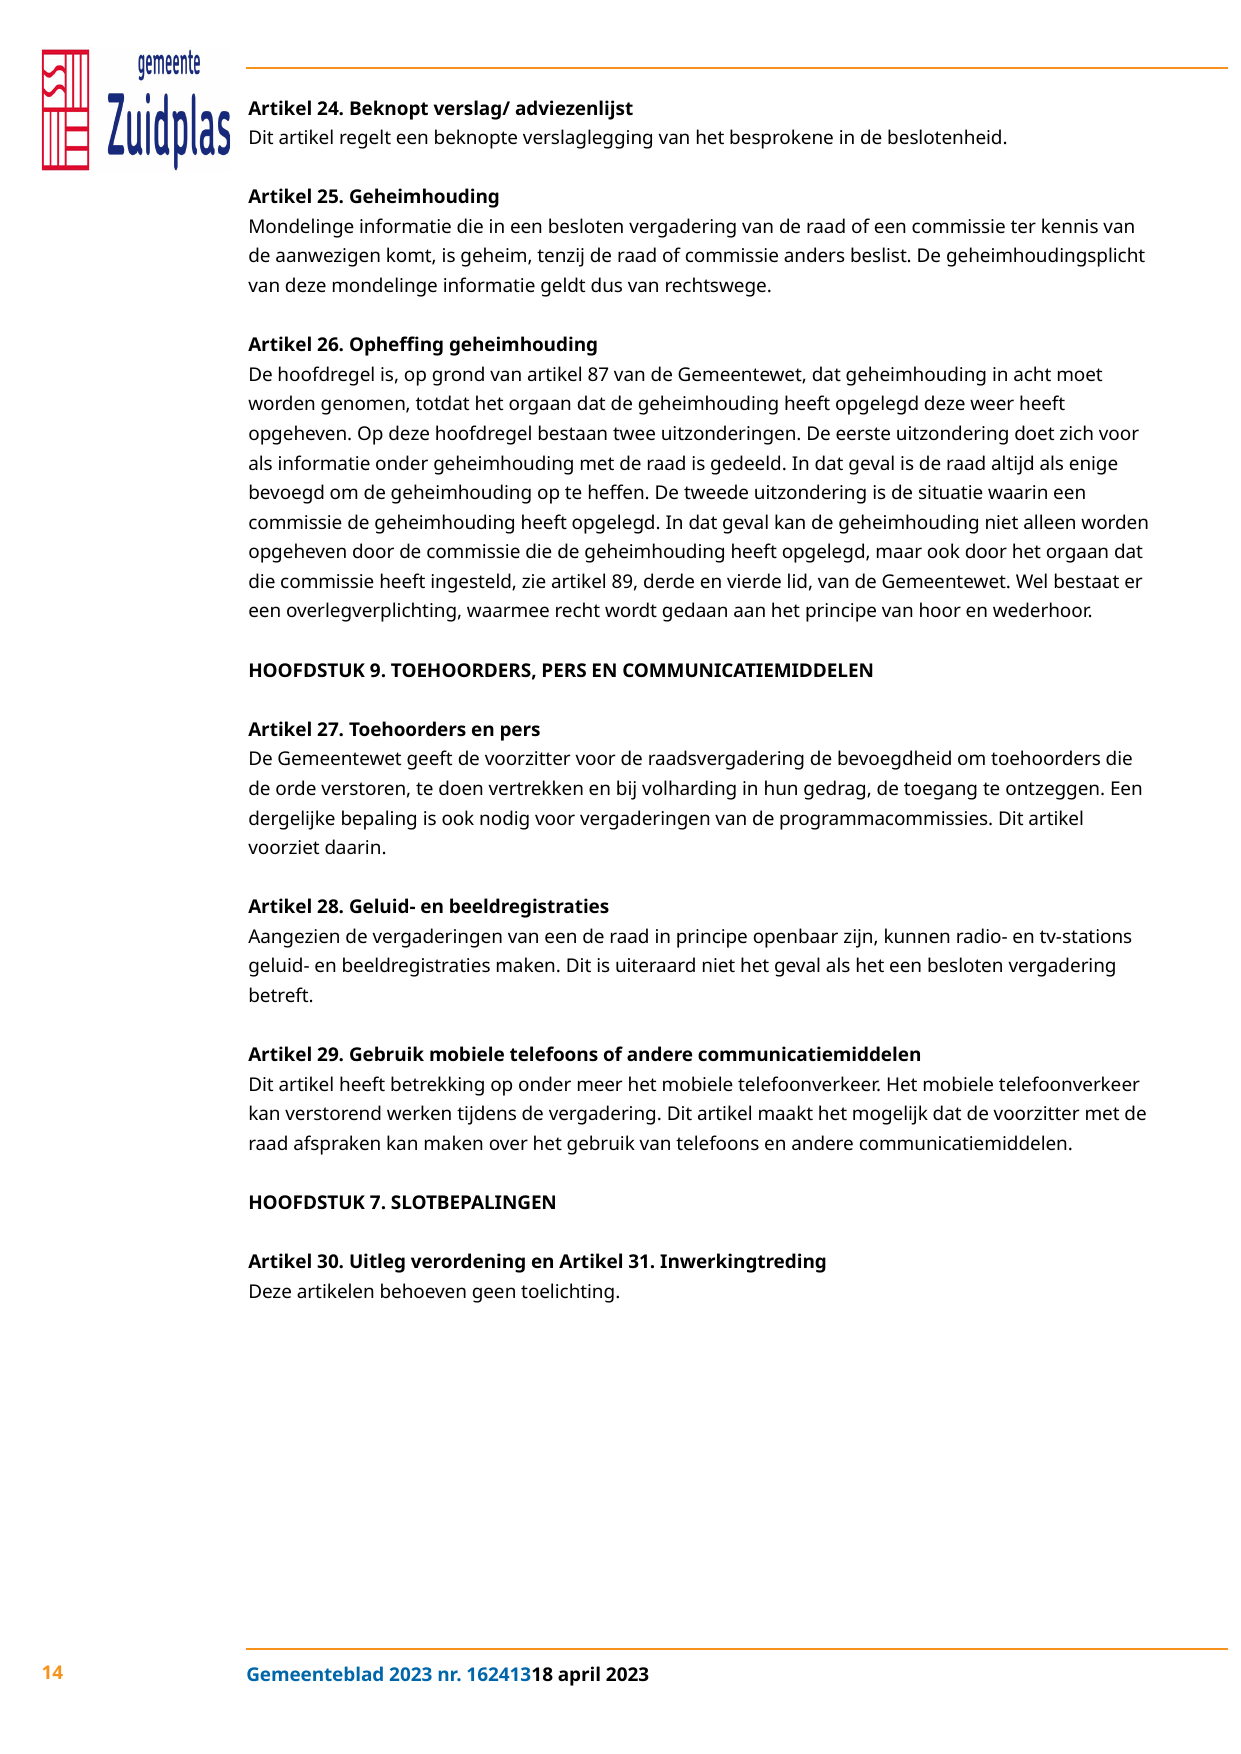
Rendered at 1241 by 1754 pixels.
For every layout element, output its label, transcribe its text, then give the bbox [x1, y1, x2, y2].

text Dit artikel regelt een beknopte verslaglegging van het besprokene in de beslotenheid. [248, 124, 1152, 150]
text De Gemeentewet geeft de voorzitter voor de raadsvergadering de bevoegdheid om toehoorders die de orde verstoren, te doen vertrekken en bij volharding in hun gedrag, de toegang te ontzeggen. Een dergelijke bepaling is ook nodig voor vergaderingen van de programmacommissies. Dit artikel voorziet daarin. [248, 746, 1152, 860]
text Artikel 27. Toehoorders en pers [248, 716, 1152, 742]
text HOOFDSTUK 7. SLOTBEPALINGEN [248, 1189, 1152, 1215]
text Artikel 29. Gebruik mobiele telefoons of andere communicatiemiddelen [248, 1041, 1152, 1067]
text Aangezien de vergaderingen van een de raad in principe openbaar zijn, kunnen radio- en tv-stations geluid- en beeldregistraties maken. Dit is uiteraard niet het geval als het een besloten vergadering betreft. [248, 923, 1152, 1008]
text De hoofdregel is, op grond van artikel 87 van de Gemeentewet, dat geheimhouding in acht moet worden genomen, totdat het orgaan dat de geheimhouding heeft opgelegd deze weer heeft opgeheven. Op deze hoofdregel bestaan twee uitzonderingen. De eerste uitzondering doet zich voor als informatie onder geheimhouding met de raad is gedeeld. In dat geval is de raad altijd als enige bevoegd om de geheimhouding op te heffen. De tweede uitzondering is de situatie waarin een commissie de geheimhouding heeft opgelegd. In dat geval kan de geheimhouding niet alleen worden opgeheven door de commissie die de geheimhouding heeft opgelegd, maar ook door het orgaan dat die commissie heeft ingesteld, zie artikel 89, derde en vierde lid, van de Gemeentewet. Wel bestaat er een overlegverplichting, waarmee recht wordt gedaan aan het principe van hoor en wederhoor. [248, 361, 1152, 623]
text Dit artikel heeft betrekking op onder meer het mobiele telefoonverkeer. Het mobiele telefoonverkeer kan verstorend werken tijdens de vergadering. Dit artikel maakt het mogelijk dat de voorzitter met de raad afspraken kan maken over het gebruik van telefoons en andere communicatiemiddelen. [248, 1071, 1152, 1156]
text Artikel 26. Opheffing geheimhouding [248, 331, 1152, 357]
text Mondelinge informatie die in een besloten vergadering van de raad of een commissie ter kennis van de aanwezigen komt, is geheim, tenzij de raad of commissie anders beslist. De geheimhoudingsplicht van deze mondelinge informatie geldt dus van rechtswege. [248, 213, 1152, 298]
text Deze artikelen behoeven geen toelichting. [248, 1278, 1152, 1304]
picture [41, 47, 231, 172]
text Artikel 30. Uitleg verordening en Artikel 31. Inwerkingtreding [248, 1248, 1152, 1274]
text Artikel 28. Geluid- en beeldregistraties [248, 893, 1152, 919]
text Artikel 24. Beknopt verslag/ adviezenlijst [248, 95, 1152, 121]
text HOOFDSTUK 9. TOEHOORDERS, PERS EN COMMUNICATIEMIDDELEN [248, 657, 1152, 683]
text Artikel 25. Geheimhouding [248, 183, 1152, 209]
